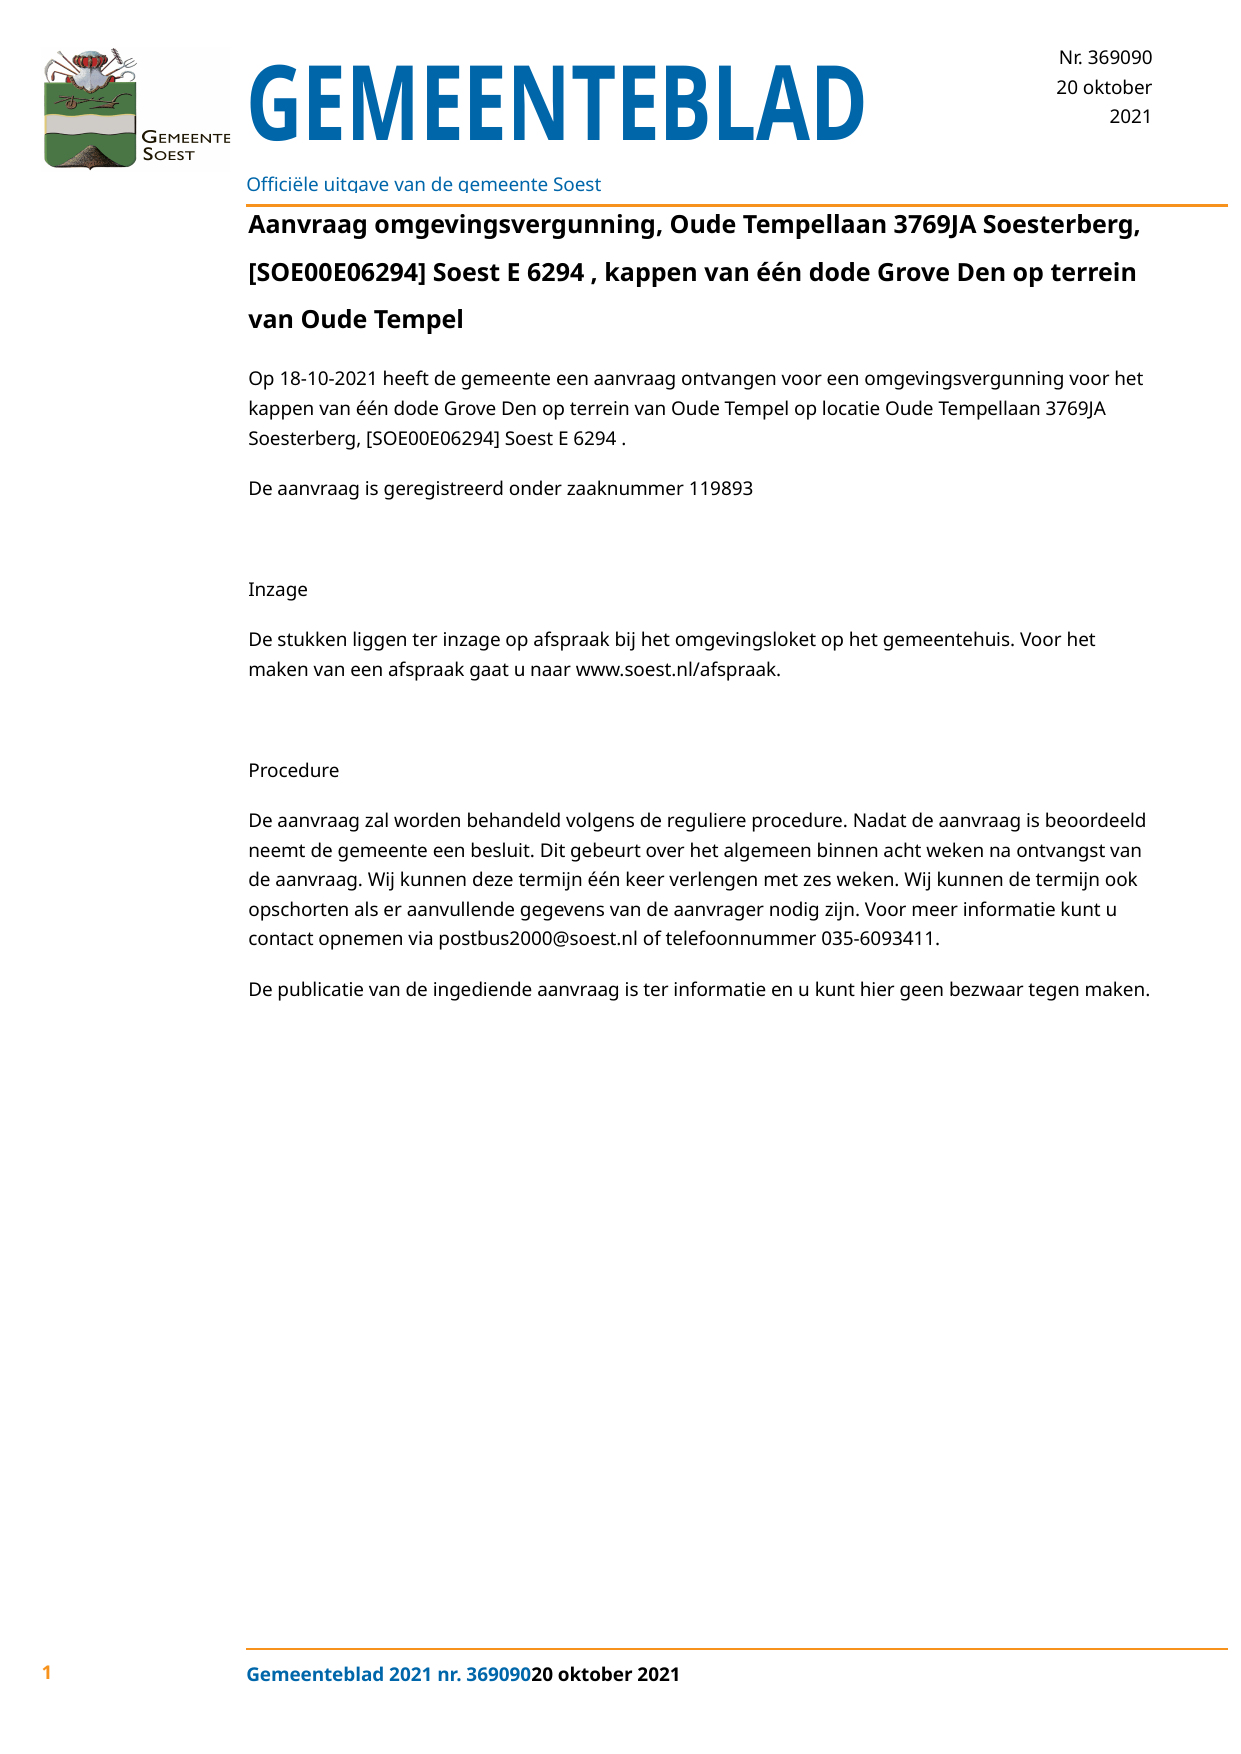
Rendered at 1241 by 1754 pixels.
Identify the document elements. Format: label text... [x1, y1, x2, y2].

text Inzage [248, 576, 1152, 602]
text De stukken liggen ter inzage op afspraak bij het omgevingsloket op het gemeentehuis. Voor het maken van een afspraak gaat u naar www.soest.nl/afspraak. [248, 626, 1152, 682]
text Aanvraag omgevingsvergunning, Oude Tempellaan 3769JA Soesterberg, [SOE00E06294] Soest E 6294 , kappen van één dode Grove Den op terrein van Oude Tempel [248, 207, 1152, 336]
picture [41, 47, 231, 172]
text De aanvraag is geregistreerd onder zaaknummer 119893 [248, 475, 1152, 501]
text Procedure [248, 757, 1152, 782]
text Op 18-10-2021 heeft de gemeente een aanvraag ontvangen voor een omgevingsvergunning voor het kappen van één dode Grove Den op terrein van Oude Tempel op locatie Oude Tempellaan 3769JA Soesterberg, [SOE00E06294] Soest E 6294 . [248, 366, 1152, 450]
text De publicatie van de ingediende aanvraag is ter informatie en u kunt hier geen bezwaar tegen maken. [248, 976, 1152, 1002]
text De aanvraag zal worden behandeld volgens de reguliere procedure. Nadat de aanvraag is beoordeeld neemt de gemeente een besluit. Dit gebeurt over het algemeen binnen acht weken na ontvangst van de aanvraag. Wij kunnen deze termijn één keer verlengen met zes weken. Wij kunnen de termijn ook opschorten als er aanvullende gegevens van de aanvrager nodig zijn. Voor meer informatie kunt u contact opnemen via postbus2000@soest.nl of telefoonnummer 035-6093411. [248, 807, 1152, 951]
